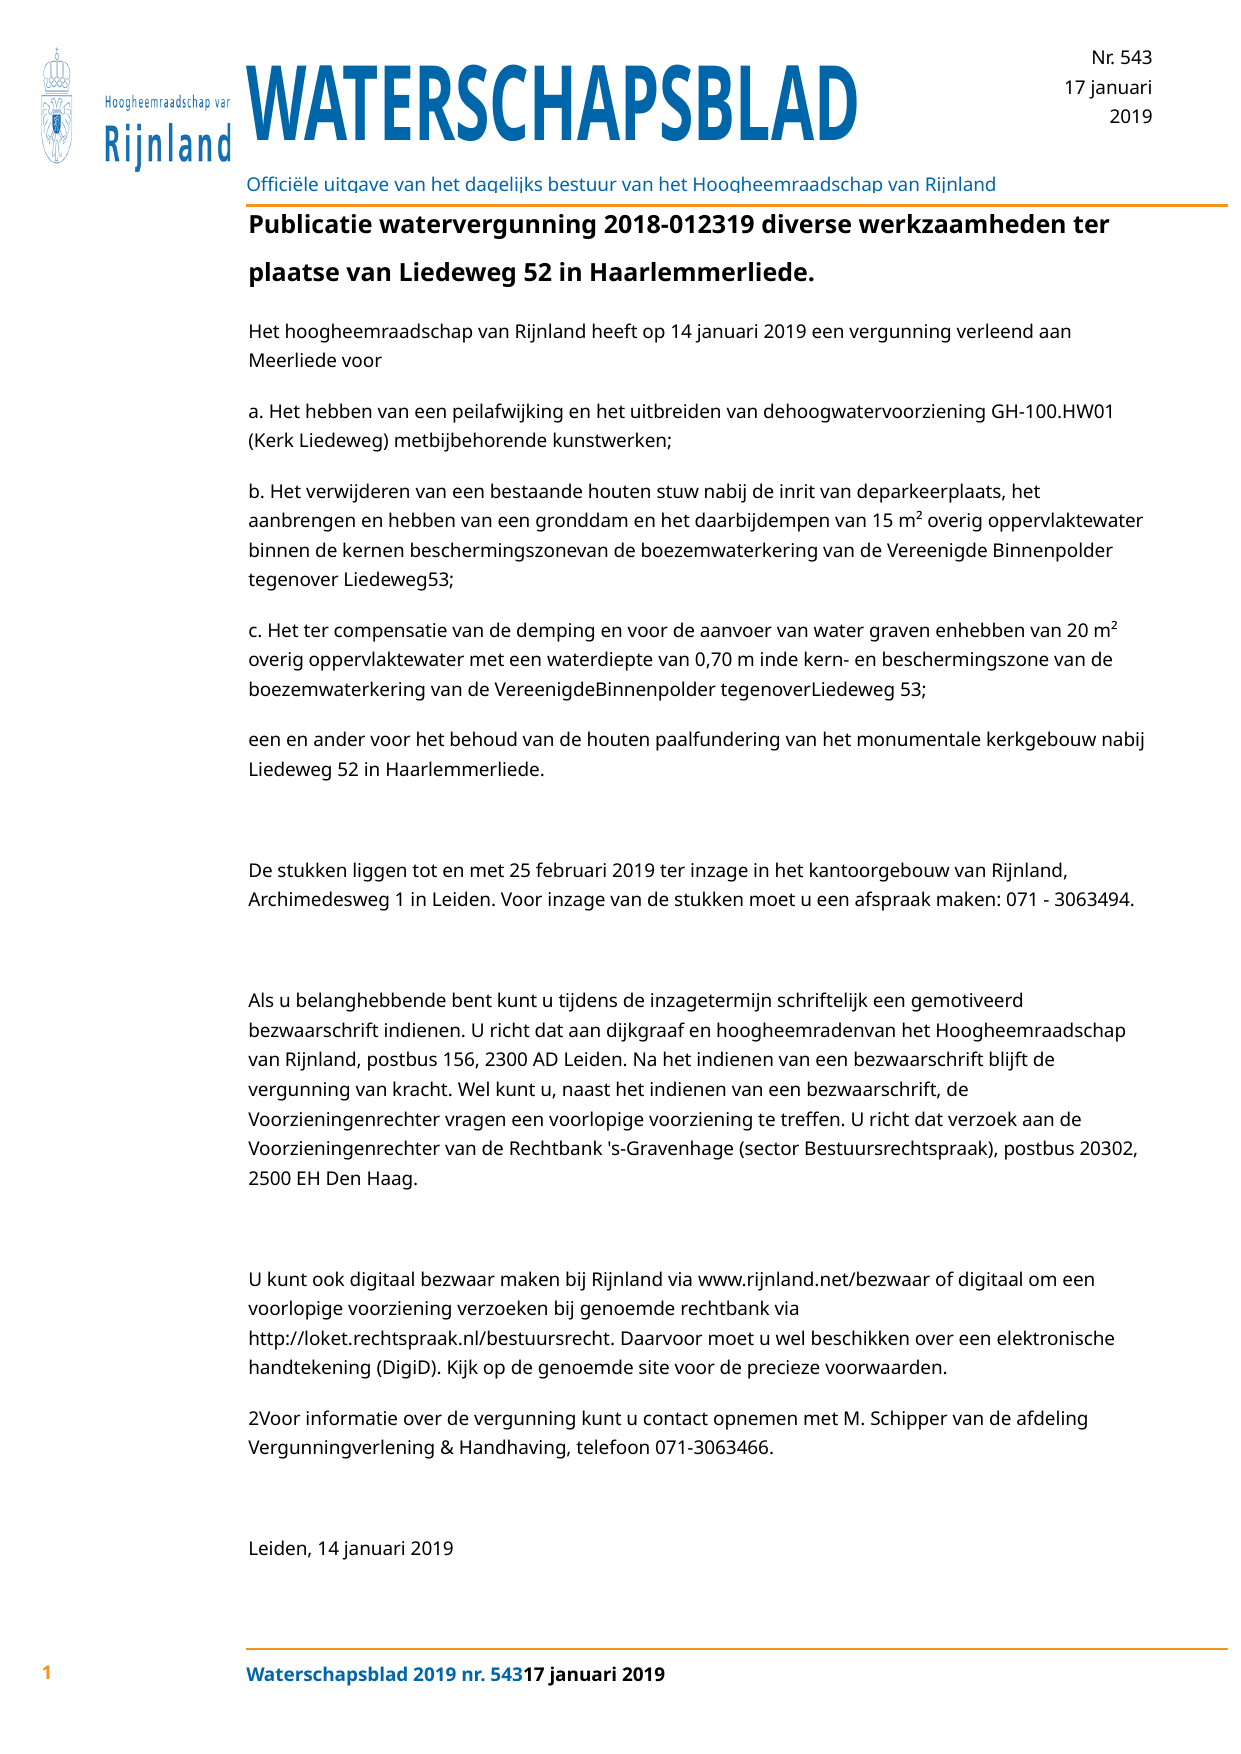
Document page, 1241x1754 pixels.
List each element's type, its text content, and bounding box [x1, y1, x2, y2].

text Het hoogheemraadschap van Rijnland heeft op 14 januari 2019 een vergunning verleend aan Meerliede voor [248, 318, 1152, 373]
text a. Het hebben van een peilafwijking en het uitbreiden van dehoogwatervoorziening GH-100.HW01 (Kerk Liedeweg) metbijbehorende kunstwerken; [248, 398, 1152, 453]
text De stukken liggen tot en met 25 februari 2019 ter inzage in het kantoorgebouw van Rijnland, Archimedesweg 1 in Leiden. Voor inzage van de stukken moet u een afspraak maken: 071 - 3063494. [248, 857, 1152, 912]
text U kunt ook digitaal bezwaar maken bij Rijnland via www.rijnland.net/bezwaar of digitaal om een voorlopige voorziening verzoeken bij genoemde rechtbank via http://loket.rechtspraak.nl/bestuursrecht. Daarvoor moet u wel beschikken over een elektronische handtekening (DigiD). Kijk op de genoemde site voor de precieze voorwaarden. [248, 1266, 1152, 1380]
text Publicatie watervergunning 2018-012319 diverse werkzaamheden ter plaatse van Liedeweg 52 in Haarlemmerliede. [248, 207, 1152, 288]
text Als u belanghebbende bent kunt u tijdens de inzagetermijn schriftelijk een gemotiveerd bezwaarschrift indienen. U richt dat aan dijkgraaf en hoogheemradenvan het Hoogheemraadschap van Rijnland, postbus 156, 2300 AD Leiden. Na het indienen van een bezwaarschrift blijft de vergunning van kracht. Wel kunt u, naast het indienen van een bezwaarschrift, de Voorzieningenrechter vragen een voorlopige voorziening te treffen. U richt dat verzoek aan de Voorzieningenrechter van de Rechtbank 's-Gravenhage (sector Bestuursrechtspraak), postbus 20302, 2500 EH Den Haag. [248, 987, 1152, 1191]
picture [41, 47, 231, 172]
text 2Voor informatie over de vergunning kunt u contact opnemen met M. Schipper van de afdeling Vergunningverlening & Handhaving, telefoon 071-3063466. [248, 1405, 1152, 1460]
text c. Het ter compensatie van de demping en voor de aanvoer van water graven enhebben van 20 m² overig oppervlaktewater met een waterdiepte van 0,70 m inde kern- en beschermingszone van de boezemwaterkering van de VereenigdeBinnenpolder tegenoverLiedeweg 53; [248, 617, 1152, 702]
text b. Het verwijderen van een bestaande houten stuw nabij de inrit van deparkeerplaats, het aanbrengen en hebben van een gronddam en het daarbijdempen van 15 m² overig oppervlaktewater binnen de kernen beschermingszonevan de boezemwaterkering van de Vereenigde Binnenpolder tegenover Liedeweg53; [248, 478, 1152, 592]
text een en ander voor het behoud van de houten paalfundering van het monumentale kerkgebouw nabij Liedeweg 52 in Haarlemmerliede. [248, 727, 1152, 782]
text Leiden, 14 januari 2019 [248, 1535, 1152, 1561]
